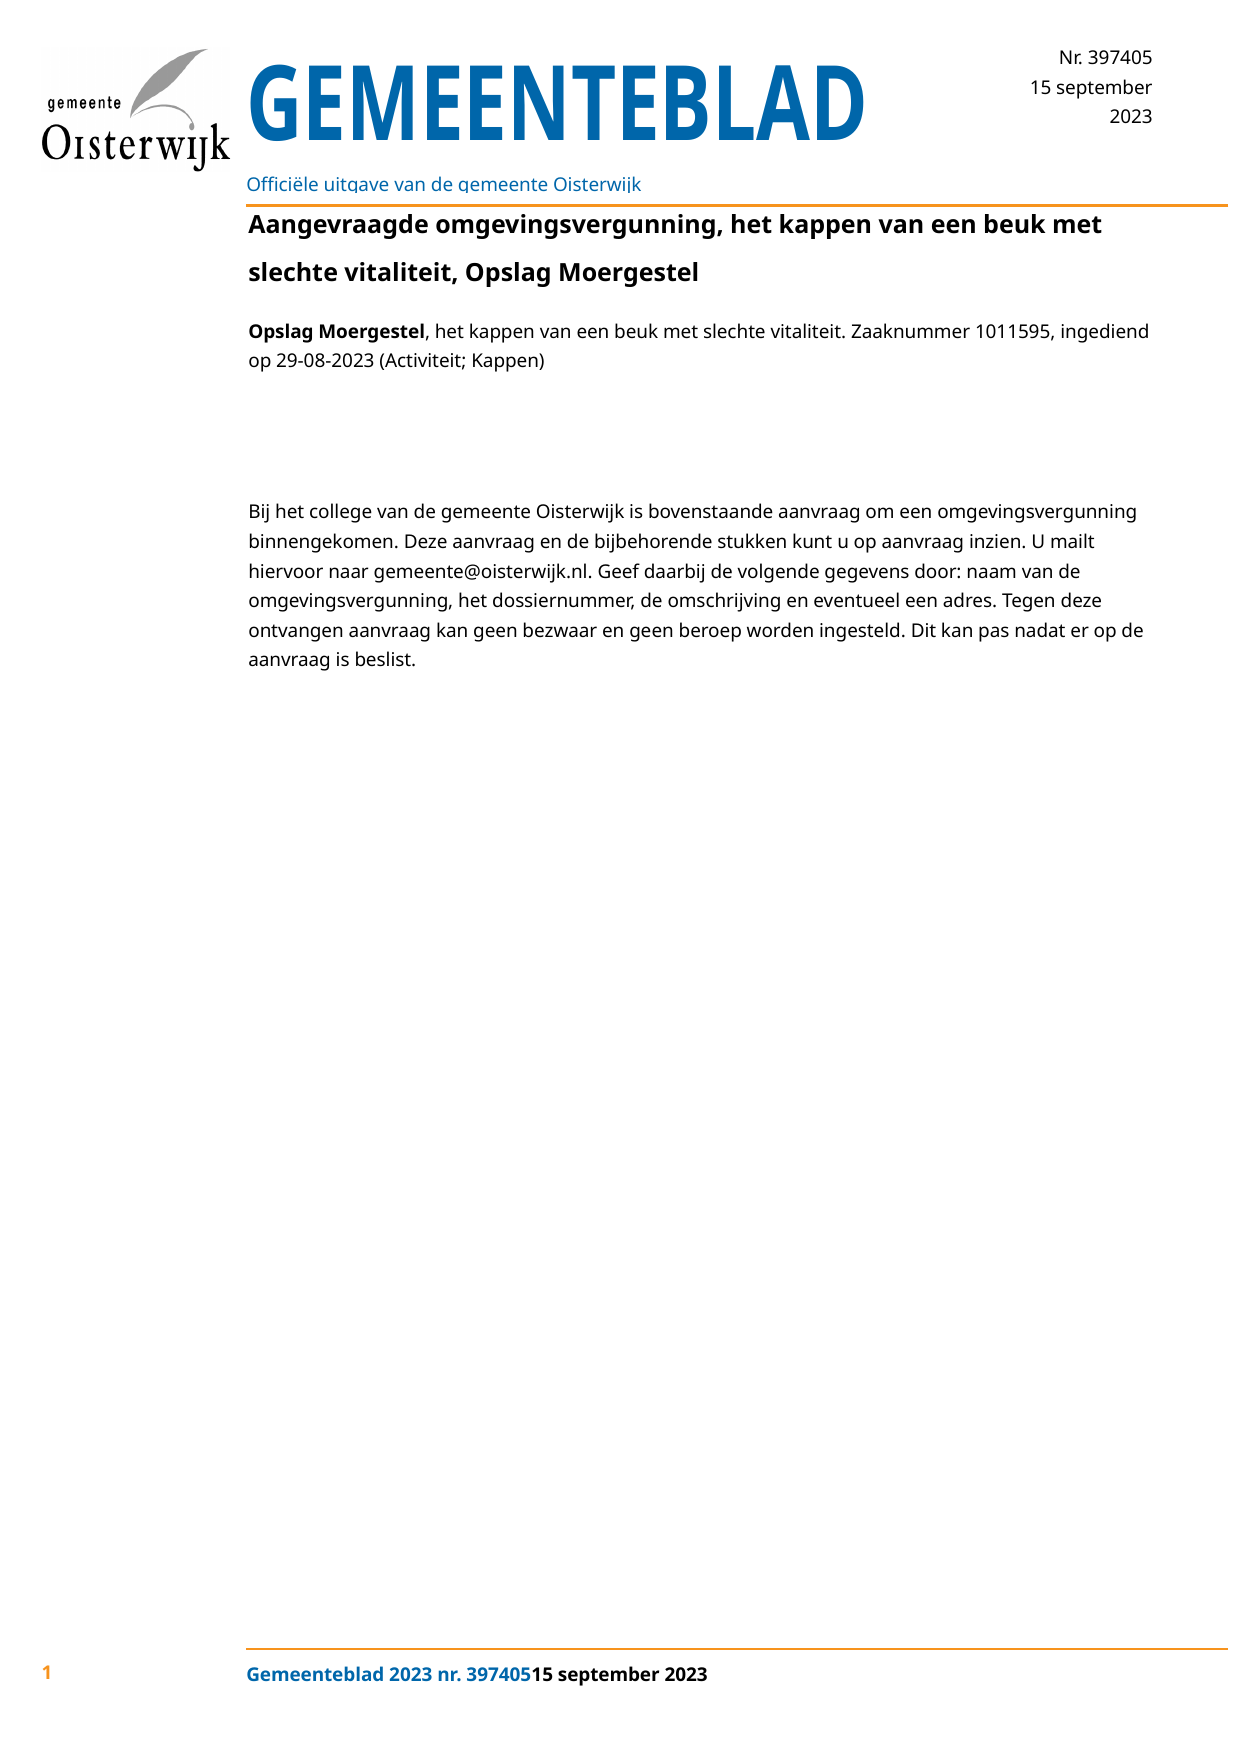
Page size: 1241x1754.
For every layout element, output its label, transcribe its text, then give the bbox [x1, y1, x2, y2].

text Aangevraagde omgevingsvergunning, het kappen van een beuk met slechte vitaliteit, Opslag Moergestel [248, 207, 1152, 288]
picture [41, 47, 231, 172]
text Bij het college van de gemeente Oisterwijk is bovenstaande aanvraag om een omgevingsvergunning binnengekomen. Deze aanvraag en de bijbehorende stukken kunt u op aanvraag inzien. U mailt hiervoor naar gemeente@oisterwijk.nl. Geef daarbij de volgende gegevens door: naam van de omgevingsvergunning, het dossiernummer, de omschrijving en eventueel een adres. Tegen deze ontvangen aanvraag kan geen bezwaar en geen beroep worden ingesteld. Dit kan pas nadat er op de aanvraag is beslist. [248, 499, 1152, 672]
text Opslag Moergestel, het kappen van een beuk met slechte vitaliteit. Zaaknummer 1011595, ingediend op 29-08-2023 (Activiteit; Kappen) [248, 318, 1152, 373]
